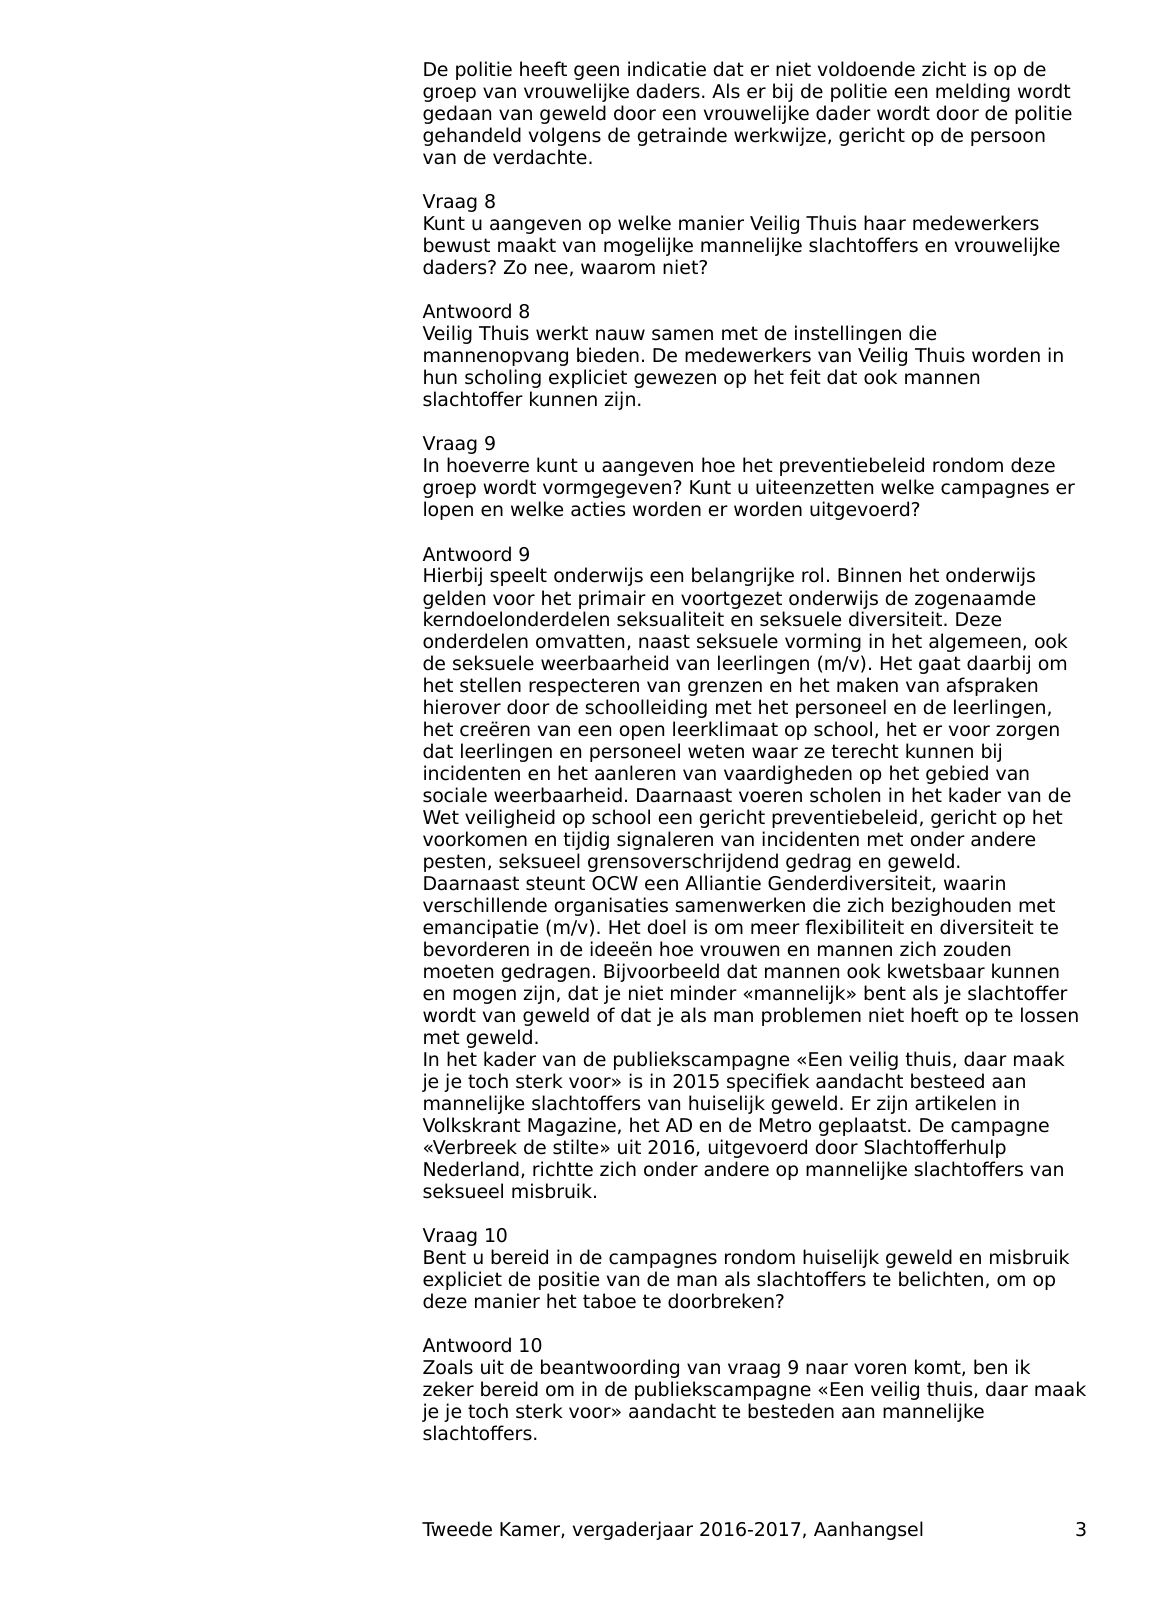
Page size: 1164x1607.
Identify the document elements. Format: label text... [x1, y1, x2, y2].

text Vraag 10 [422, 1225, 1087, 1247]
text Vraag 8 [422, 191, 1087, 213]
text In het kader van de publiekscampagne «Een veilig thuis, daar maak je je toch sterk voor» is in 2015 specifiek aandacht besteed aan mannelijke slachtoffers van huiselijk geweld. Er zijn artikelen in Volkskrant Magazine, het AD en de Metro geplaatst. De campagne «Verbreek de stilte» uit 2016, uitgevoerd door Slachtofferhulp Nederland, richtte zich onder andere op mannelijke slachtoffers van seksueel misbruik. [422, 1049, 1087, 1203]
text Antwoord 9 [422, 543, 1087, 565]
text Veilig Thuis werkt nauw samen met de instellingen die mannenopvang bieden. De medewerkers van Veilig Thuis worden in hun scholing expliciet gewezen op het feit dat ook mannen slachtoffer kunnen zijn. [422, 323, 1087, 411]
text Kunt u aangeven op welke manier Veilig Thuis haar medewerkers bewust maakt van mogelijke mannelijke slachtoffers en vrouwelijke daders? Zo nee, waarom niet? [422, 213, 1087, 279]
text Antwoord 10 [422, 1335, 1087, 1357]
text Daarnaast steunt OCW een Alliantie Genderdiversiteit, waarin verschillende organisaties samenwerken die zich bezighouden met emancipatie (m/v). Het doel is om meer flexibiliteit en diversiteit te bevorderen in de ideeën hoe vrouwen en mannen zich zouden moeten gedragen. Bijvoorbeeld dat mannen ook kwetsbaar kunnen en mogen zijn, dat je niet minder «mannelijk» bent als je slachtoffer wordt van geweld of dat je als man problemen niet hoeft op te lossen met geweld. [422, 873, 1087, 1049]
text Bent u bereid in de campagnes rondom huiselijk geweld en misbruik expliciet de positie van de man als slachtoffers te belichten, om op deze manier het taboe te doorbreken? [422, 1247, 1087, 1313]
text In hoeverre kunt u aangeven hoe het preventiebeleid rondom deze groep wordt vormgegeven? Kunt u uiteenzetten welke campagnes er lopen en welke acties worden er worden uitgevoerd? [422, 455, 1087, 521]
text De politie heeft geen indicatie dat er niet voldoende zicht is op de groep van vrouwelijke daders. Als er bij de politie een melding wordt gedaan van geweld door een vrouwelijke dader wordt door de politie gehandeld volgens de getrainde werkwijze, gericht op de persoon van de verdachte. [422, 59, 1087, 169]
text Antwoord 8 [422, 301, 1087, 323]
text Hierbij speelt onderwijs een belangrijke rol. Binnen het onderwijs gelden voor het primair en voortgezet onderwijs de zogenaamde kerndoelonderdelen seksualiteit en seksuele diversiteit. Deze onderdelen omvatten, naast seksuele vorming in het algemeen, ook de seksuele weerbaarheid van leerlingen (m/v). Het gaat daarbij om het stellen respecteren van grenzen en het maken van afspraken hierover door de schoolleiding met het personeel en de leerlingen, het creëren van een open leerklimaat op school, het er voor zorgen dat leerlingen en personeel weten waar ze terecht kunnen bij incidenten en het aanleren van vaardigheden op het gebied van sociale weerbaarheid. Daarnaast voeren scholen in het kader van de Wet veiligheid op school een gericht preventiebeleid, gericht op het voorkomen en tijdig signaleren van incidenten met onder andere pesten, seksueel grensoverschrijdend gedrag en geweld. [422, 565, 1087, 873]
text Vraag 9 [422, 433, 1087, 455]
text Zoals uit de beantwoording van vraag 9 naar voren komt, ben ik zeker bereid om in de publiekscampagne «Een veilig thuis, daar maak je je toch sterk voor» aandacht te besteden aan mannelijke slachtoffers. [422, 1357, 1087, 1445]
